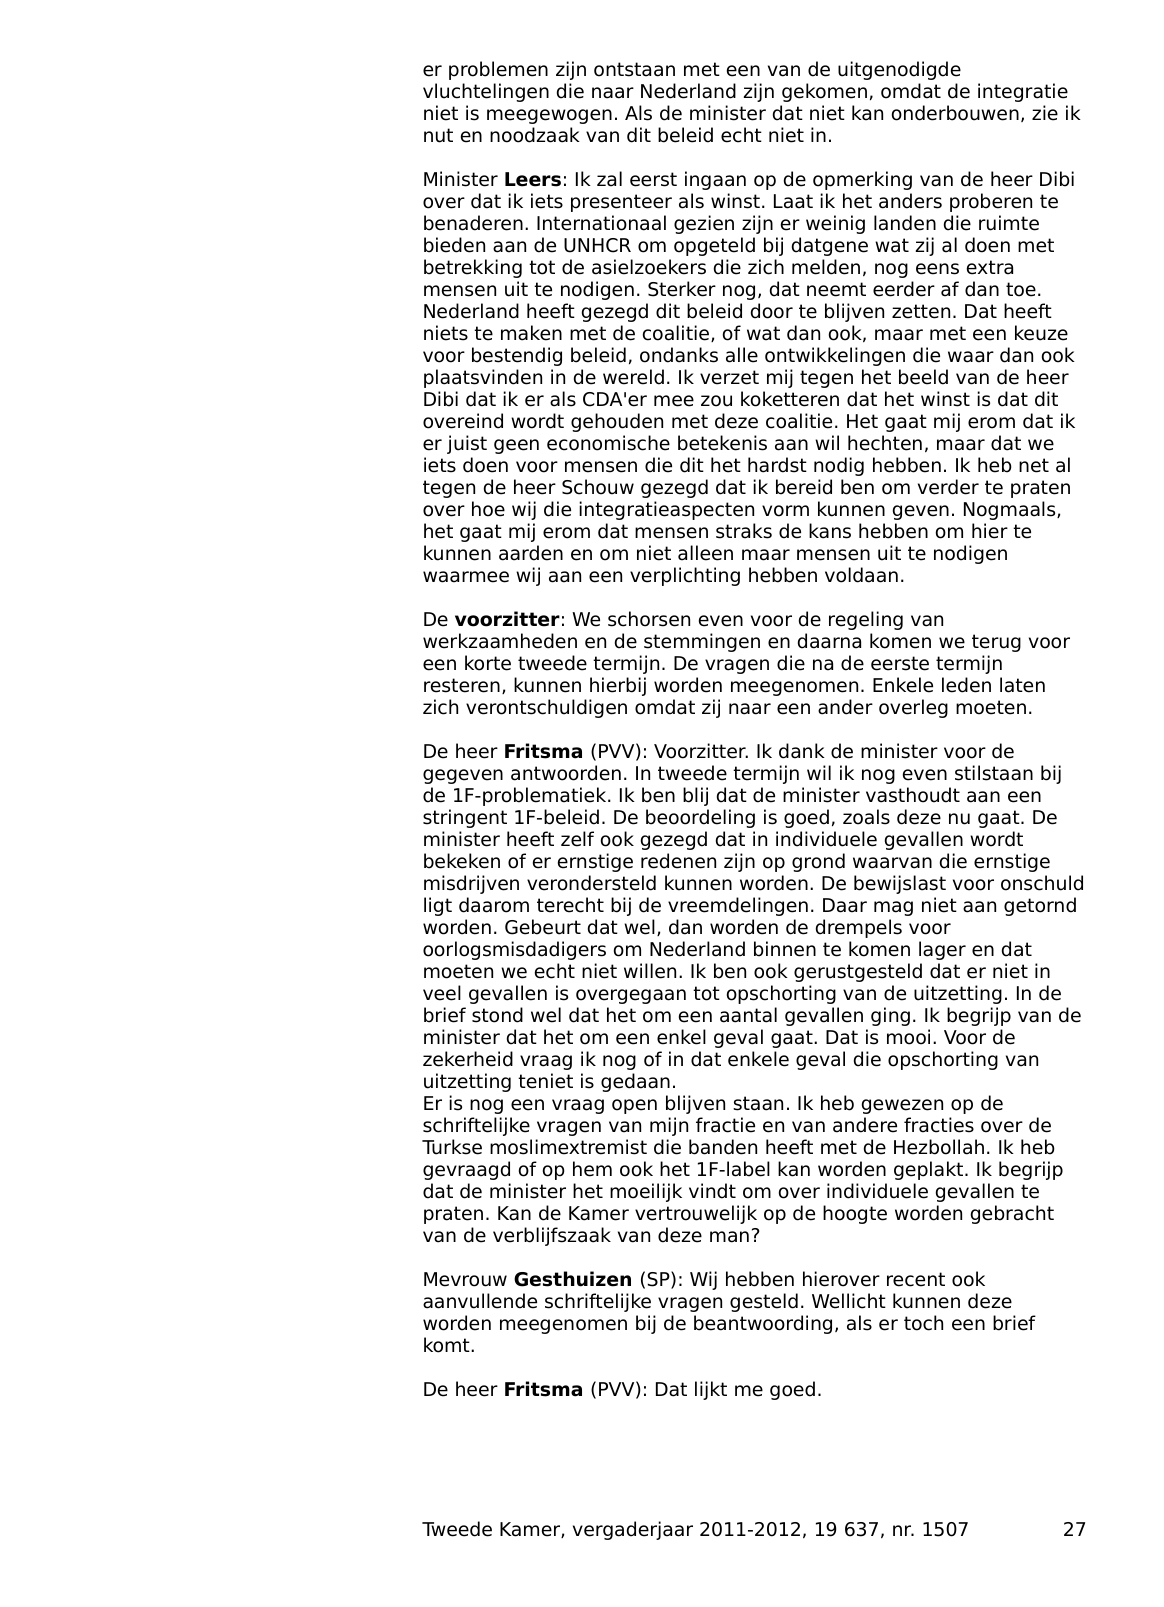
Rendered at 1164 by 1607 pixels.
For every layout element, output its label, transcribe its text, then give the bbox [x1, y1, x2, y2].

text De heer Fritsma (PVV): Dat lijkt me goed. [422, 1379, 1087, 1401]
text Minister Leers: Ik zal eerst ingaan op de opmerking van de heer Dibi over dat ik iets presenteer als winst. Laat ik het anders proberen te benaderen. Internationaal gezien zijn er weinig landen die ruimte bieden aan de UNHCR om opgeteld bij datgene wat zij al doen met betrekking tot de asielzoekers die zich melden, nog eens extra mensen uit te nodigen. Sterker nog, dat neemt eerder af dan toe. Nederland heeft gezegd dit beleid door te blijven zetten. Dat heeft niets te maken met de coalitie, of wat dan ook, maar met een keuze voor bestendig beleid, ondanks alle ontwikkelingen die waar dan ook plaatsvinden in de wereld. Ik verzet mij tegen het beeld van de heer Dibi dat ik er als CDA'er mee zou koketteren dat het winst is dat dit overeind wordt gehouden met deze coalitie. Het gaat mij erom dat ik er juist geen economische betekenis aan wil hechten, maar dat we iets doen voor mensen die dit het hardst nodig hebben. Ik heb net al tegen de heer Schouw gezegd dat ik bereid ben om verder te praten over hoe wij die integratieaspecten vorm kunnen geven. Nogmaals, het gaat mij erom dat mensen straks de kans hebben om hier te kunnen aarden en om niet alleen maar mensen uit te nodigen waarmee wij aan een verplichting hebben voldaan. [422, 169, 1087, 587]
text er problemen zijn ontstaan met een van de uitgenodigde vluchtelingen die naar Nederland zijn gekomen, omdat de integratie niet is meegewogen. Als de minister dat niet kan onderbouwen, zie ik nut en noodzaak van dit beleid echt niet in. [422, 59, 1087, 147]
text Er is nog een vraag open blijven staan. Ik heb gewezen op de schriftelijke vragen van mijn fractie en van andere fracties over de Turkse moslimextremist die banden heeft met de Hezbollah. Ik heb gevraagd of op hem ook het 1F-label kan worden geplakt. Ik begrijp dat de minister het moeilijk vindt om over individuele gevallen te praten. Kan de Kamer vertrouwelijk op de hoogte worden gebracht van de verblijfszaak van deze man? [422, 1093, 1087, 1247]
text Mevrouw Gesthuizen (SP): Wij hebben hierover recent ook aanvullende schriftelijke vragen gesteld. Wellicht kunnen deze worden meegenomen bij de beantwoording, als er toch een brief komt. [422, 1269, 1087, 1357]
text De heer Fritsma (PVV): Voorzitter. Ik dank de minister voor de gegeven antwoorden. In tweede termijn wil ik nog even stilstaan bij de 1F-problematiek. Ik ben blij dat de minister vasthoudt aan een stringent 1F-beleid. De beoordeling is goed, zoals deze nu gaat. De minister heeft zelf ook gezegd dat in individuele gevallen wordt bekeken of er ernstige redenen zijn op grond waarvan die ernstige misdrijven verondersteld kunnen worden. De bewijslast voor onschuld ligt daarom terecht bij de vreemdelingen. Daar mag niet aan getornd worden. Gebeurt dat wel, dan worden de drempels voor oorlogsmisdadigers om Nederland binnen te komen lager en dat moeten we echt niet willen. Ik ben ook gerustgesteld dat er niet in veel gevallen is overgegaan tot opschorting van de uitzetting. In de brief stond wel dat het om een aantal gevallen ging. Ik begrijp van de minister dat het om een enkel geval gaat. Dat is mooi. Voor de zekerheid vraag ik nog of in dat enkele geval die opschorting van uitzetting teniet is gedaan. [422, 741, 1087, 1093]
text De voorzitter: We schorsen even voor de regeling van werkzaamheden en de stemmingen en daarna komen we terug voor een korte tweede termijn. De vragen die na de eerste termijn resteren, kunnen hierbij worden meegenomen. Enkele leden laten zich verontschuldigen omdat zij naar een ander overleg moeten. [422, 609, 1087, 719]
